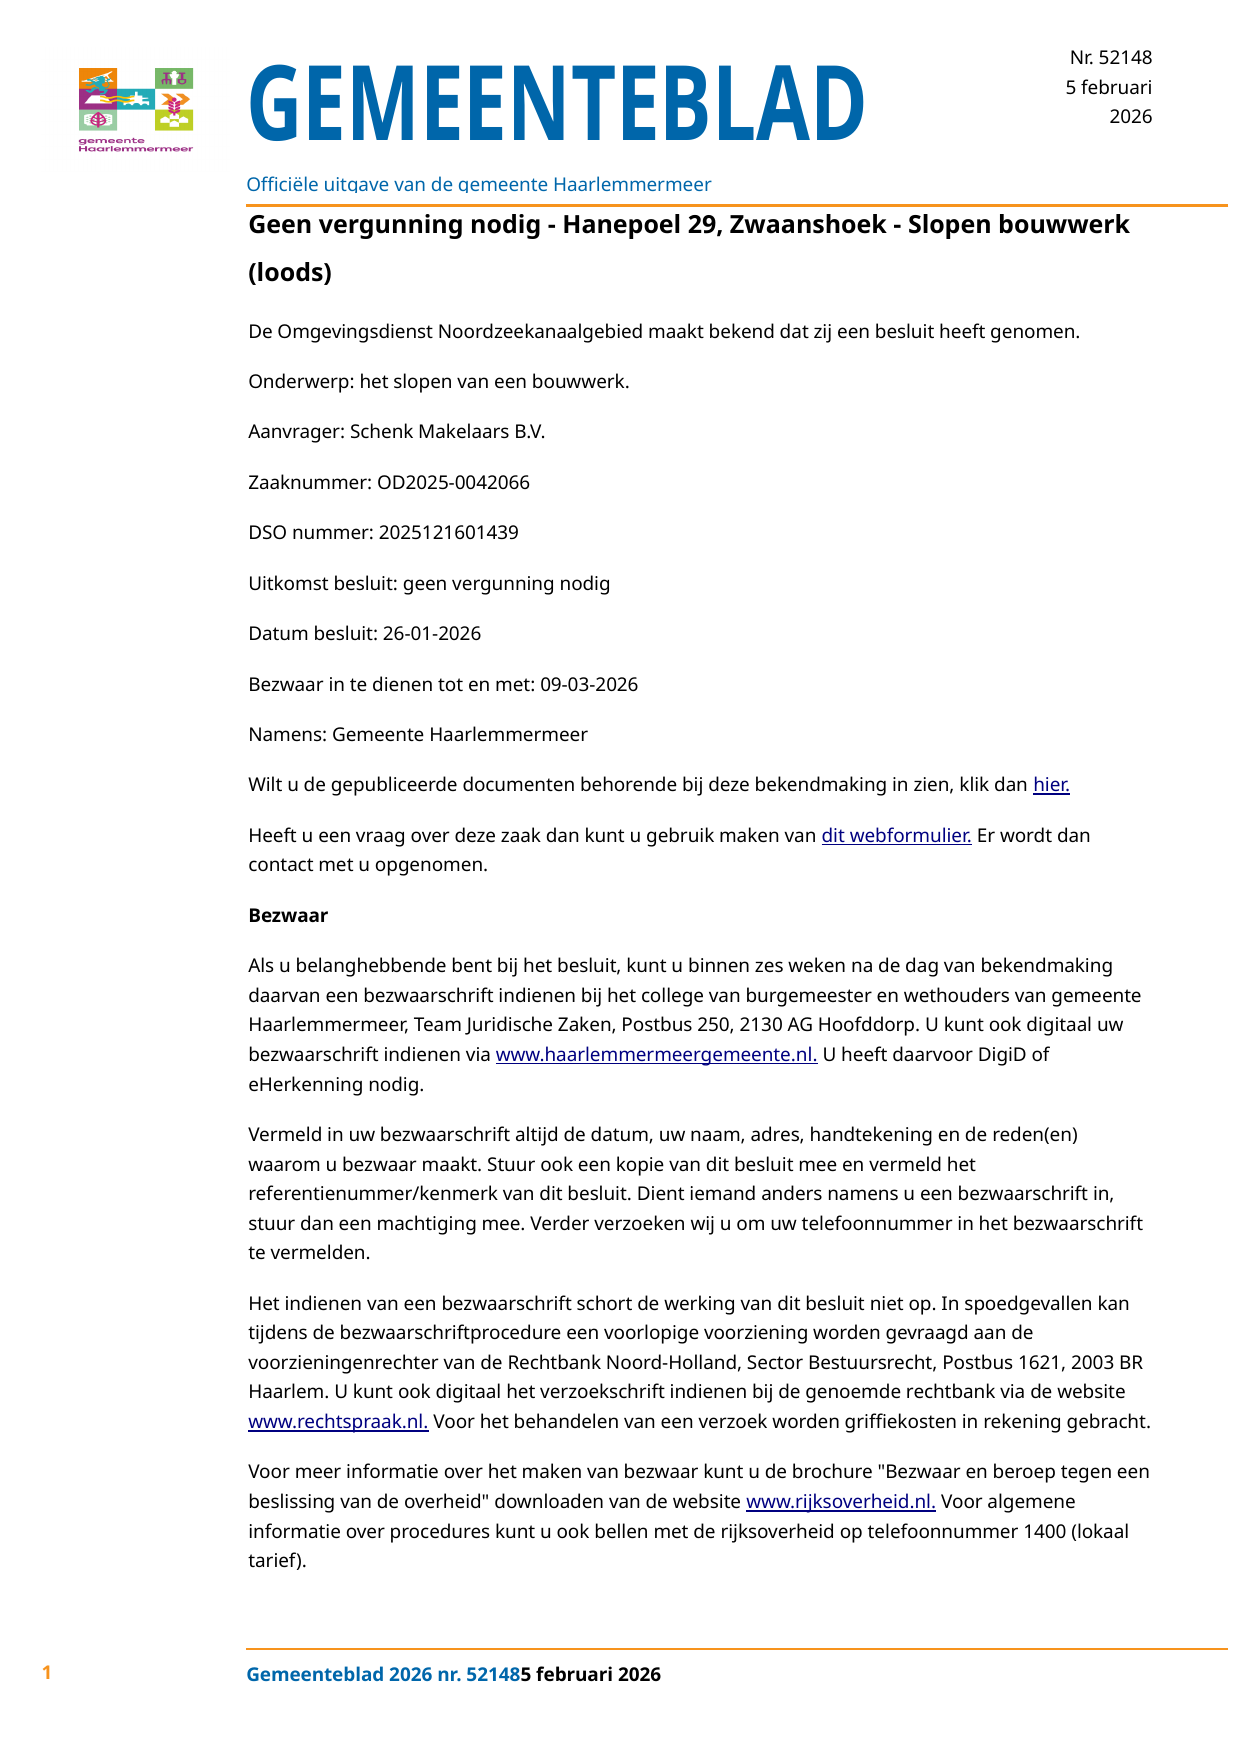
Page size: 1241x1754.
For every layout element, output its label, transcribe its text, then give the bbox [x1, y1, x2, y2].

text Namens: Gemeente Haarlemmermeer [248, 721, 1152, 747]
text Geen vergunning nodig - Hanepoel 29, Zwaanshoek - Slopen bouwwerk (loods) [248, 207, 1152, 288]
text Heeft u een vraag over deze zaak dan kunt u gebruik maken van dit webformulier. Er wordt dan contact met u opgenomen. [248, 822, 1152, 877]
text Uitkomst besluit: geen vergunning nodig [248, 570, 1152, 596]
text Bezwaar [248, 902, 1152, 928]
text Aanvrager: Schenk Makelaars B.V. [248, 419, 1152, 444]
text Voor meer informatie over het maken van bezwaar kunt u de brochure "Bezwaar en beroep tegen een beslissing van de overheid" downloaden van de website www.rijksoverheid.nl. Voor algemene informatie over procedures kunt u ook bellen met de rijksoverheid op telefoonnummer 1400 (lokaal tarief). [248, 1459, 1152, 1573]
text Het indienen van een bezwaarschrift schort de werking van dit besluit niet op. In spoedgevallen kan tijdens de bezwaarschriftprocedure een voorlopige voorziening worden gevraagd aan de voorzieningenrechter van de Rechtbank Noord-Holland, Sector Bestuursrecht, Postbus 1621, 2003 BR Haarlem. U kunt ook digitaal het verzoekschrift indienen bij de genoemde rechtbank via de website www.rechtspraak.nl. Voor het behandelen van een verzoek worden griffiekosten in rekening gebracht. [248, 1290, 1152, 1434]
text Wilt u de gepubliceerde documenten behorende bij deze bekendmaking in zien, klik dan hier. [248, 772, 1152, 797]
text Bezwaar in te dienen tot en met: 09-03-2026 [248, 671, 1152, 697]
text Zaaknummer: OD2025-0042066 [248, 469, 1152, 495]
text De Omgevingsdienst Noordzeekanaalgebied maakt bekend dat zij een besluit heeft genomen. [248, 318, 1152, 344]
text Vermeld in uw bezwaarschrift altijd de datum, uw naam, adres, handtekening en de reden(en) waarom u bezwaar maakt. Stuur ook een kopie van dit besluit mee en vermeld het referentienummer/kenmerk van dit besluit. Dient iemand anders namens u een bezwaarschrift in, stuur dan een machtiging mee. Verder verzoeken wij u om uw telefoonnummer in het bezwaarschrift te vermelden. [248, 1121, 1152, 1265]
text DSO nummer: 2025121601439 [248, 519, 1152, 545]
picture [41, 47, 231, 172]
text Datum besluit: 26-01-2026 [248, 620, 1152, 646]
text Onderwerp: het slopen van een bouwwerk. [248, 368, 1152, 394]
text Als u belanghebbende bent bij het besluit, kunt u binnen zes weken na de dag van bekendmaking daarvan een bezwaarschrift indienen bij het college van burgemeester en wethouders van gemeente Haarlemmermeer, Team Juridische Zaken, Postbus 250, 2130 AG Hoofddorp. U kunt ook digitaal uw bezwaarschrift indienen via www.haarlemmermeergemeente.nl. U heeft daarvoor DigiD of eHerkenning nodig. [248, 952, 1152, 1097]
